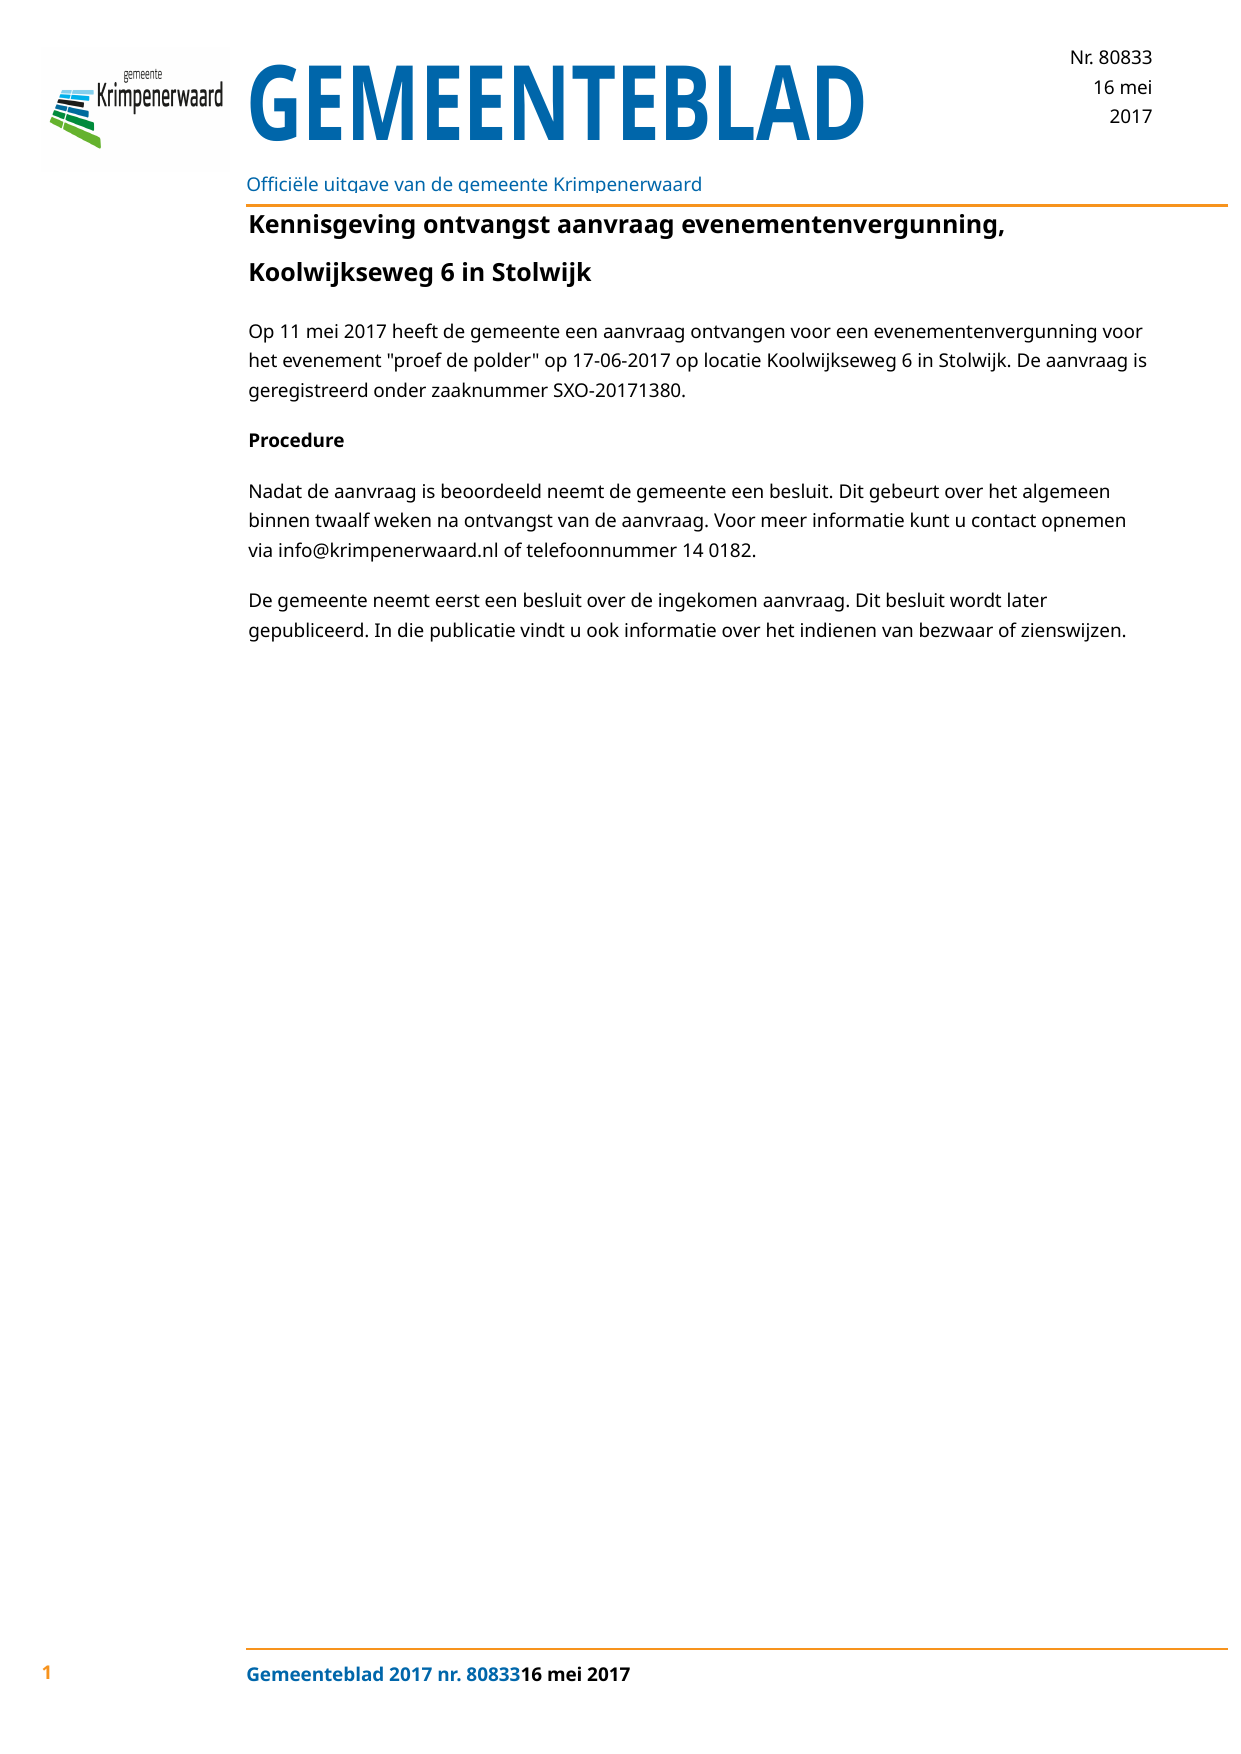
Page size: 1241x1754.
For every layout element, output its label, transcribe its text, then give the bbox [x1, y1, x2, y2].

text De gemeente neemt eerst een besluit over de ingekomen aanvraag. Dit besluit wordt later gepubliceerd. In die publicatie vindt u ook informatie over het indienen van bezwaar of zienswijzen. [248, 587, 1152, 643]
text Op 11 mei 2017 heeft de gemeente een aanvraag ontvangen voor een evenementenvergunning voor het evenement "proef de polder" op 17-06-2017 op locatie Koolwijkseweg 6 in Stolwijk. De aanvraag is geregistreerd onder zaaknummer SXO-20171380. [248, 318, 1152, 403]
text Nadat de aanvraag is beoordeeld neemt de gemeente een besluit. Dit gebeurt over het algemeen binnen twaalf weken na ontvangst van de aanvraag. Voor meer informatie kunt u contact opnemen via info@krimpenerwaard.nl of telefoonnummer 14 0182. [248, 478, 1152, 563]
picture [41, 47, 231, 172]
text Procedure [248, 427, 1152, 453]
text Kennisgeving ontvangst aanvraag evenementenvergunning, Koolwijkseweg 6 in Stolwijk [248, 207, 1152, 288]
